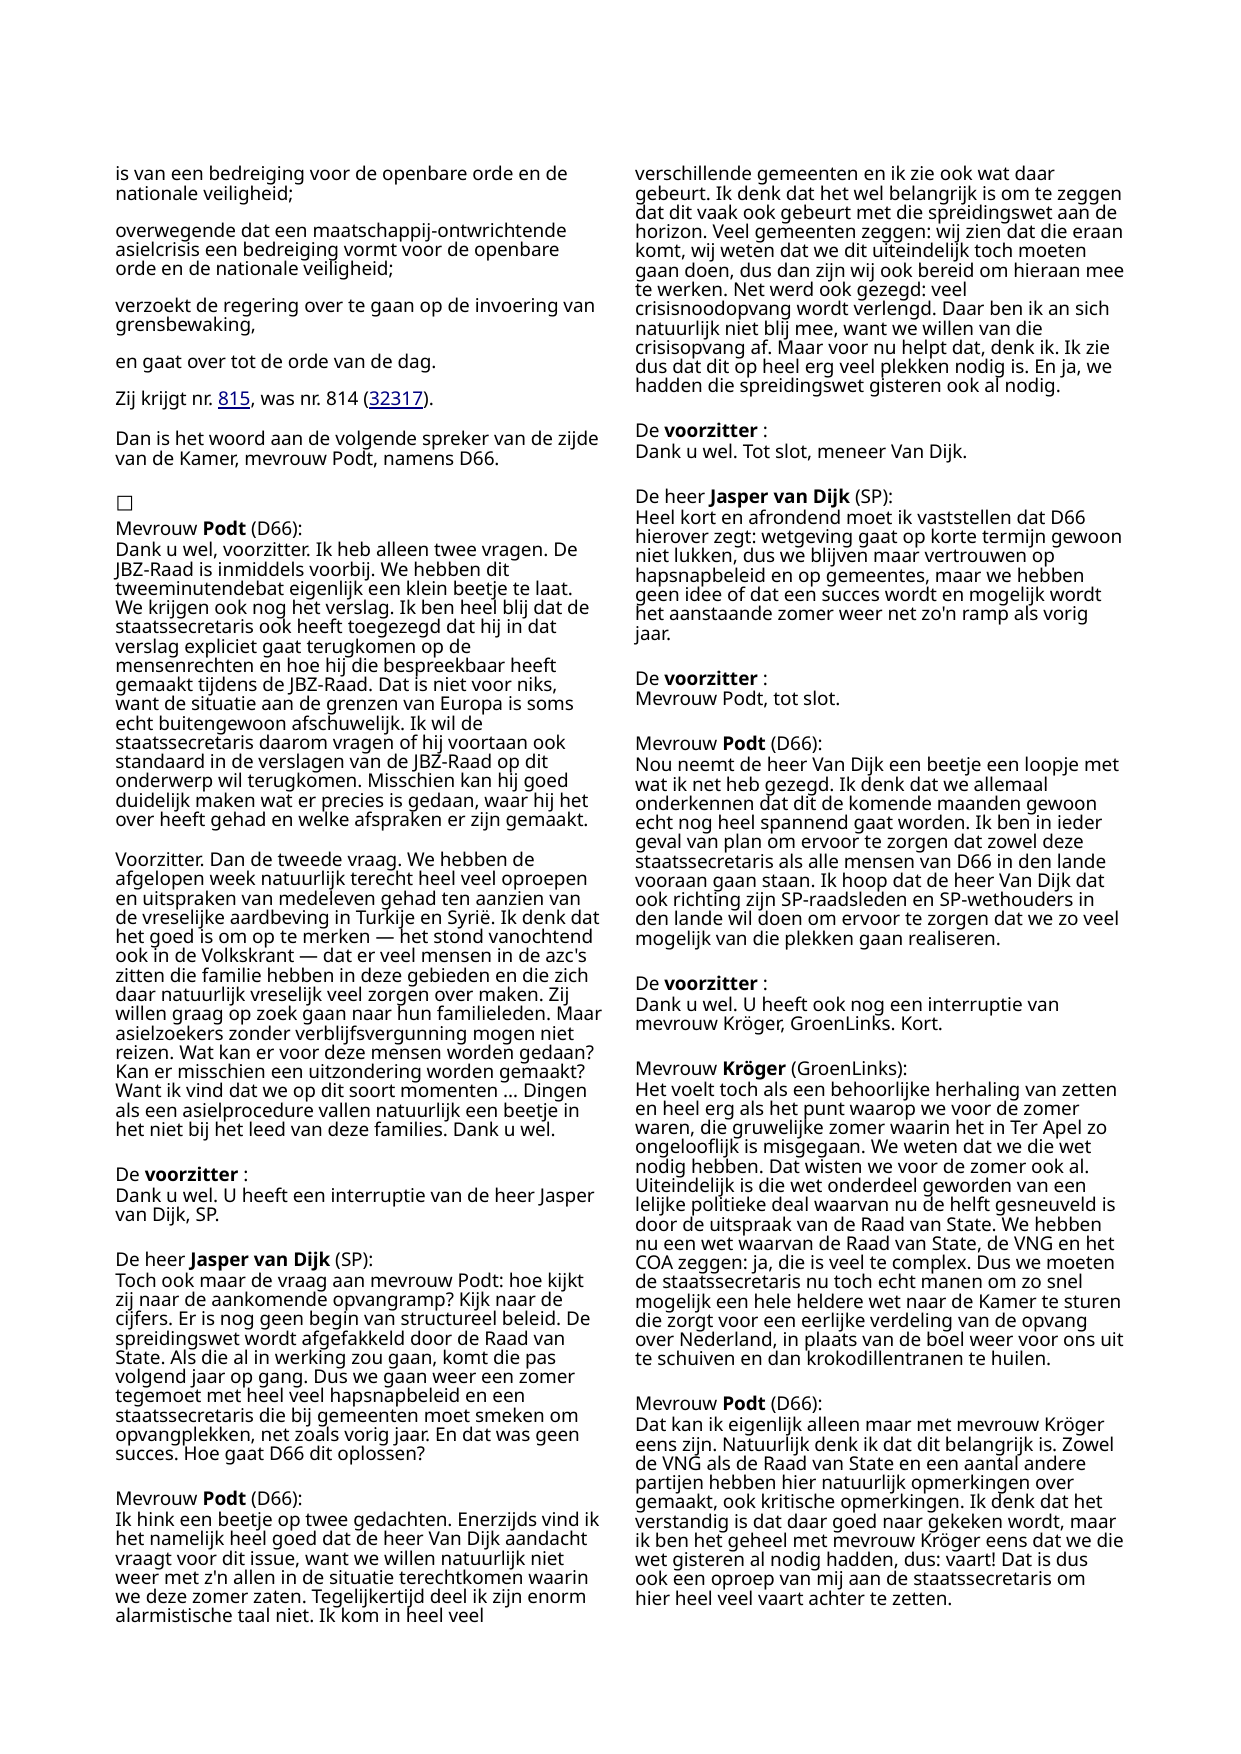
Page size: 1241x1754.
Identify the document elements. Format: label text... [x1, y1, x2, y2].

text Nou neemt de heer Van Dijk een beetje een loopje met wat ik net heb gezegd. Ik denk dat we allemaal onderkennen dat dit de komende maanden gewoon echt nog heel spannend gaat worden. Ik ben in ieder geval van plan om ervoor te zorgen dat zowel deze staatssecretaris als alle mensen van D66 in den lande vooraan gaan staan. Ik hoop dat de heer Van Dijk dat ook richting zijn SP-raadsleden en SP-wethouders in den lande wil doen om ervoor te zorgen dat we zo veel mogelijk van die plekken gaan realiseren. [635, 756, 1125, 949]
text De voorzitter : [635, 417, 1125, 443]
text Dat kan ik eigenlijk alleen maar met mevrouw Kröger eens zijn. Natuurlijk denk ik dat dit belangrijk is. Zowel de VNG als de Raad van State en een aantal andere partijen hebben hier natuurlijk opmerkingen over gemaakt, ook kritische opmerkingen. Ik denk dat het verstandig is dat daar goed naar gekeken wordt, maar ik ben het geheel met mevrouw Kröger eens dat we die wet gisteren al nodig hadden, dus: vaart! Dat is dus ook een oproep van mij aan de staatssecretaris om hier heel veel vaart achter te zetten. [635, 1416, 1125, 1609]
text Ik hink een beetje op twee gedachten. Enerzijds vind ik het namelijk heel goed dat de heer Van Dijk aandacht vraagt voor dit issue, want we willen natuurlijk niet weer met z'n allen in de situatie terechtkomen waarin we deze zomer zaten. Tegelijkertijd deel ik zijn enorm alarmistische taal niet. Ik kom in heel veel [115, 1511, 605, 1627]
text verzoekt de regering over te gaan op de invoering van grensbewaking, [115, 297, 605, 336]
text De heer Jasper van Dijk (SP): [635, 483, 1125, 509]
text Het voelt toch als een behoorlijke herhaling van zetten en heel erg als het punt waarop we voor de zomer waren, die gruwelijke zomer waarin het in Ter Apel zo ongelooflijk is misgegaan. We weten dat we die wet nodig hebben. Dat wisten we voor de zomer ook al. Uiteindelijk is die wet onderdeel geworden van een lelijke politieke deal waarvan nu de helft gesneuveld is door de uitspraak van de Raad van State. We hebben nu een wet waarvan de Raad van State, de VNG en het COA zeggen: ja, die is veel te complex. Dus we moeten de staatssecretaris nu toch echt manen om zo snel mogelijk een hele heldere wet naar de Kamer te sturen die zorgt voor een eerlijke verdeling van de opvang over Nederland, in plaats van de boel weer voor ons uit te schuiven en dan krokodillentranen te huilen. [635, 1081, 1125, 1370]
text is van een bedreiging voor de openbare orde en de nationale veiligheid; [115, 165, 605, 204]
text Toch ook maar de vraag aan mevrouw Podt: hoe kijkt zij naar de aankomende opvangramp? Kijk naar de cijfers. Er is nog geen begin van structureel beleid. De spreidingswet wordt afgefakkeld door de Raad van State. Als die al in werking zou gaan, komt die pas volgend jaar op gang. Dus we gaan weer een zomer tegemoet met heel veel hapsnapbeleid en een staatssecretaris die bij gemeenten moet smeken om opvangplekken, net zoals vorig jaar. En dat was geen succes. Hoe gaat D66 dit oplossen? [115, 1272, 605, 1464]
text en gaat over tot de orde van de dag. [115, 353, 605, 373]
text verschillende gemeenten en ik zie ook wat daar gebeurt. Ik denk dat het wel belangrijk is om te zeggen dat dit vaak ook gebeurt met die spreidingswet aan de horizon. Veel gemeenten zeggen: wij zien dat die eraan komt, wij weten dat we dit uiteindelijk toch moeten gaan doen, dus dan zijn wij ook bereid om hieraan mee te werken. Net werd ook gezegd: veel crisisnoodopvang wordt verlengd. Daar ben ik an sich natuurlijk niet blij mee, want we willen van die crisisopvang af. Maar voor nu helpt dat, denk ik. Ik zie dus dat dit op heel erg veel plekken nodig is. En ja, we hadden die spreidingswet gisteren ook al nodig. [635, 165, 1125, 397]
text Heel kort en afrondend moet ik vaststellen dat D66 hierover zegt: wetgeving gaat op korte termijn gewoon niet lukken, dus we blijven maar vertrouwen op hapsnapbeleid en op gemeentes, maar we hebben geen idee of dat een succes wordt en mogelijk wordt het aanstaande zomer weer net zo'n ramp als vorig jaar. [635, 509, 1125, 644]
text Dank u wel, voorzitter. Ik heb alleen twee vragen. De JBZ-Raad is inmiddels voorbij. We hebben dit tweeminutendebat eigenlijk een klein beetje te laat. We krijgen ook nog het verslag. Ik ben heel blij dat de staatssecretaris ook heeft toegezegd dat hij in dat verslag expliciet gaat terugkomen op de mensenrechten en hoe hij die bespreekbaar heeft gemaakt tijdens de JBZ-Raad. Dat is niet voor niks, want de situatie aan de grenzen van Europa is soms echt buitengewoon afschuwelijk. Ik wil de staatssecretaris daarom vragen of hij voortaan ook standaard in de verslagen van de JBZ-Raad op dit onderwerp wil terugkomen. Misschien kan hij goed duidelijk maken wat er precies is gedaan, waar hij het over heeft gehad en welke afspraken er zijn gemaakt. [115, 541, 605, 830]
text De voorzitter : [635, 970, 1125, 996]
text Mevrouw Podt (D66): [115, 516, 605, 541]
text De voorzitter : [115, 1161, 605, 1187]
text De heer Jasper van Dijk (SP): [115, 1246, 605, 1272]
text Mevrouw Podt (D66): [115, 1485, 605, 1511]
text Mevrouw Podt (D66): [635, 731, 1125, 756]
text Zij krijgt nr. 815, was nr. 814 (32317). [115, 390, 605, 409]
text Mevrouw Podt, tot slot. [635, 690, 1125, 710]
text overwegende dat een maatschappij-ontwrichtende asielcrisis een bedreiging vormt voor de openbare orde en de nationale veiligheid; [115, 222, 605, 279]
text Dank u wel. U heeft ook nog een interruptie van mevrouw Kröger, GroenLinks. Kort. [635, 996, 1125, 1034]
text Dank u wel. U heeft een interruptie van de heer Jasper van Dijk, SP. [115, 1187, 605, 1225]
text ⬜ [115, 490, 605, 516]
text Voorzitter. Dan de tweede vraag. We hebben de afgelopen week natuurlijk terecht heel veel oproepen en uitspraken van medeleven gehad ten aanzien van de vreselijke aardbeving in Turkije en Syrië. Ik denk dat het goed is om op te merken — het stond vanochtend ook in de Volkskrant — dat er veel mensen in de azc's zitten die familie hebben in deze gebieden en die zich daar natuurlijk vreselijk veel zorgen over maken. Zij willen graag op zoek gaan naar hun familieleden. Maar asielzoekers zonder verblijfsvergunning mogen niet reizen. Wat kan er voor deze mensen worden gedaan? Kan er misschien een uitzondering worden gemaakt? Want ik vind dat we op dit soort momenten … Dingen als een asielprocedure vallen natuurlijk een beetje in het niet bij het leed van deze families. Dank u wel. [115, 851, 605, 1140]
text Mevrouw Podt (D66): [635, 1391, 1125, 1416]
text De voorzitter : [635, 665, 1125, 690]
text Dank u wel. Tot slot, meneer Van Dijk. [635, 443, 1125, 462]
text Mevrouw Kröger (GroenLinks): [635, 1055, 1125, 1081]
text Dan is het woord aan de volgende spreker van de zijde van de Kamer, mevrouw Podt, namens D66. [115, 430, 605, 469]
